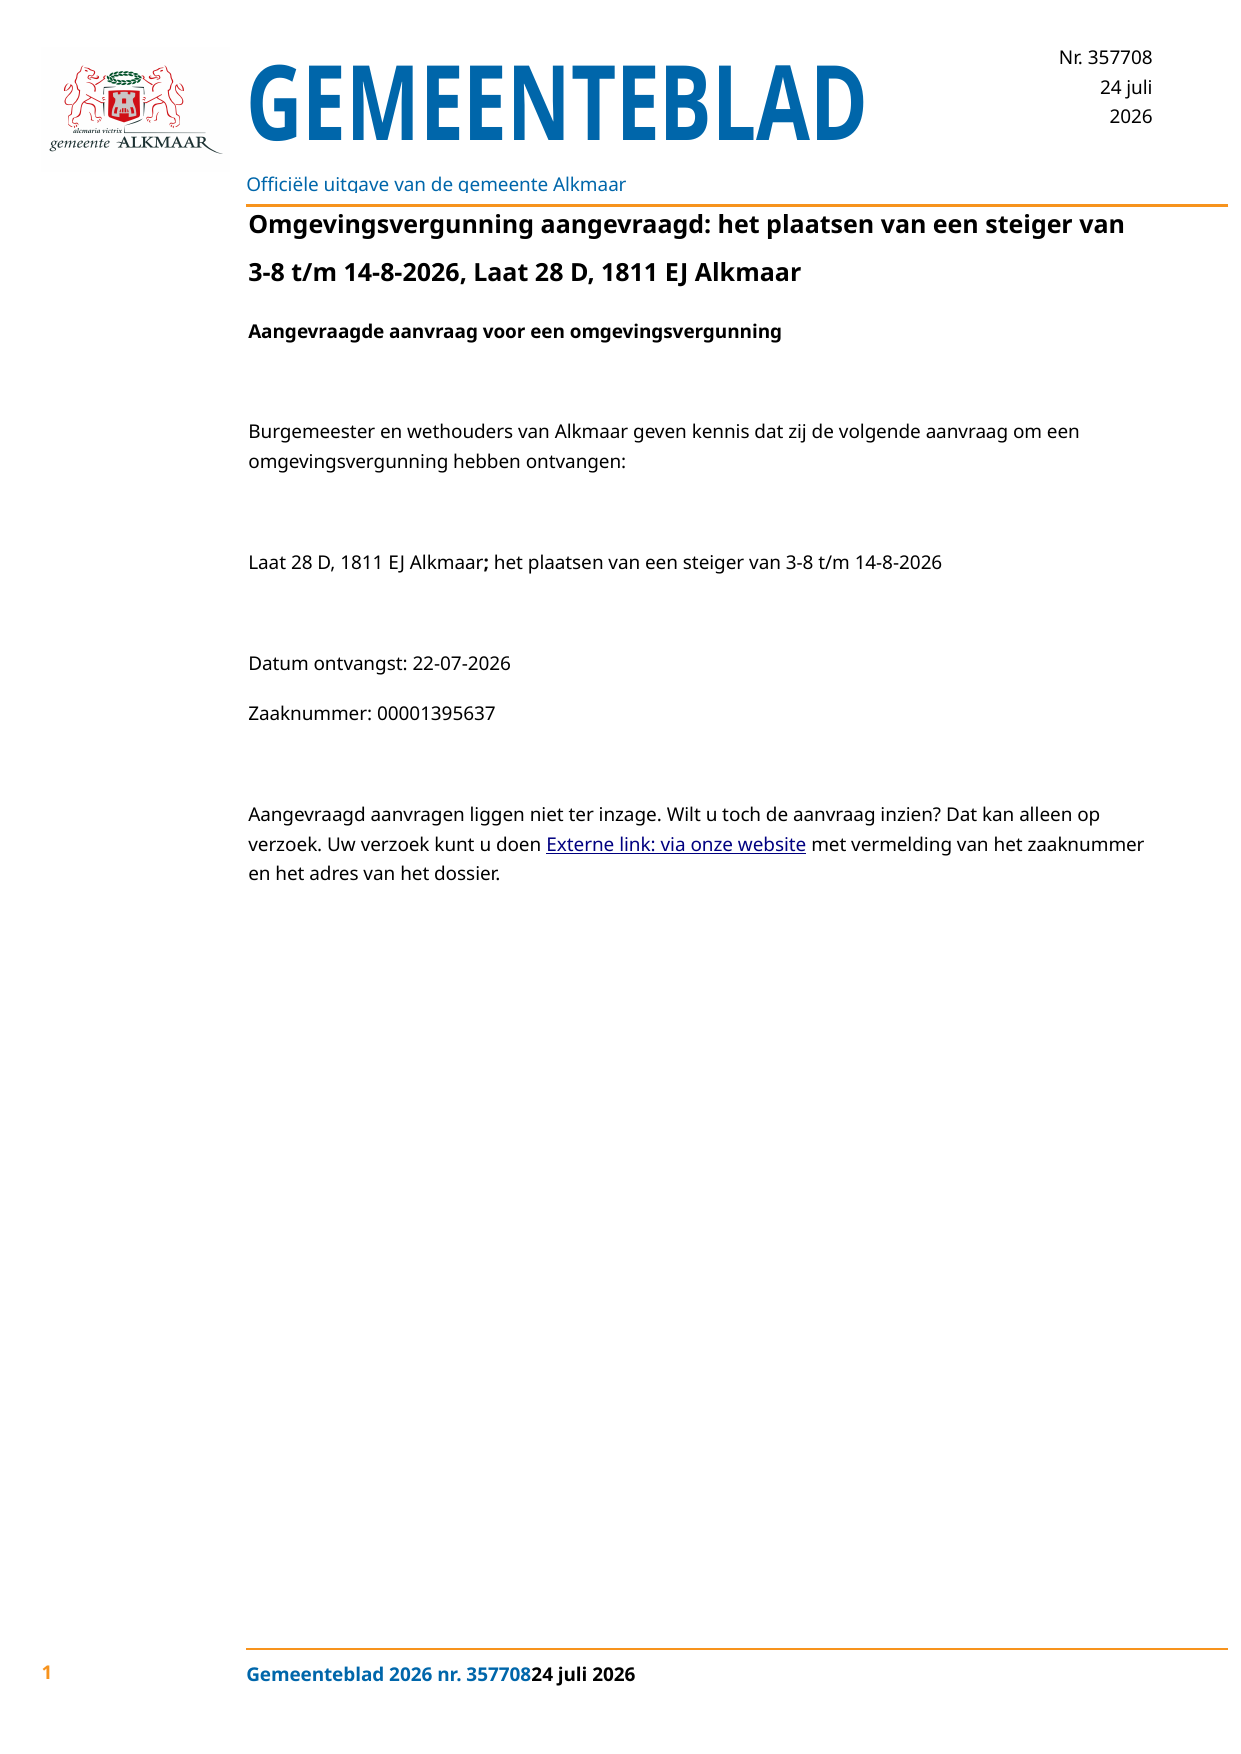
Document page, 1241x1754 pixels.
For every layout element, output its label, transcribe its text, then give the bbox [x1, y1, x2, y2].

text Aangevraagde aanvraag voor een omgevingsvergunning [248, 318, 1152, 344]
text Omgevingsvergunning aangevraagd: het plaatsen van een steiger van 3-8 t/m 14-8-2026, Laat 28 D, 1811 EJ Alkmaar [248, 207, 1152, 288]
picture [41, 47, 231, 172]
text Aangevraagd aanvragen liggen niet ter inzage. Wilt u toch de aanvraag inzien? Dat kan alleen op verzoek. Uw verzoek kunt u doen Externe link: via onze website met vermelding van het zaaknummer en het adres van het dossier. [248, 801, 1152, 886]
text Burgemeester en wethouders van Alkmaar geven kennis dat zij de volgende aanvraag om een omgevingsvergunning hebben ontvangen: [248, 419, 1152, 474]
text Datum ontvangst: 22-07-2026 [248, 650, 1152, 676]
text Zaaknummer: 00001395637 [248, 700, 1152, 726]
text Laat 28 D, 1811 EJ Alkmaar; het plaatsen van een steiger van 3-8 t/m 14-8-2026 [248, 549, 1152, 575]
